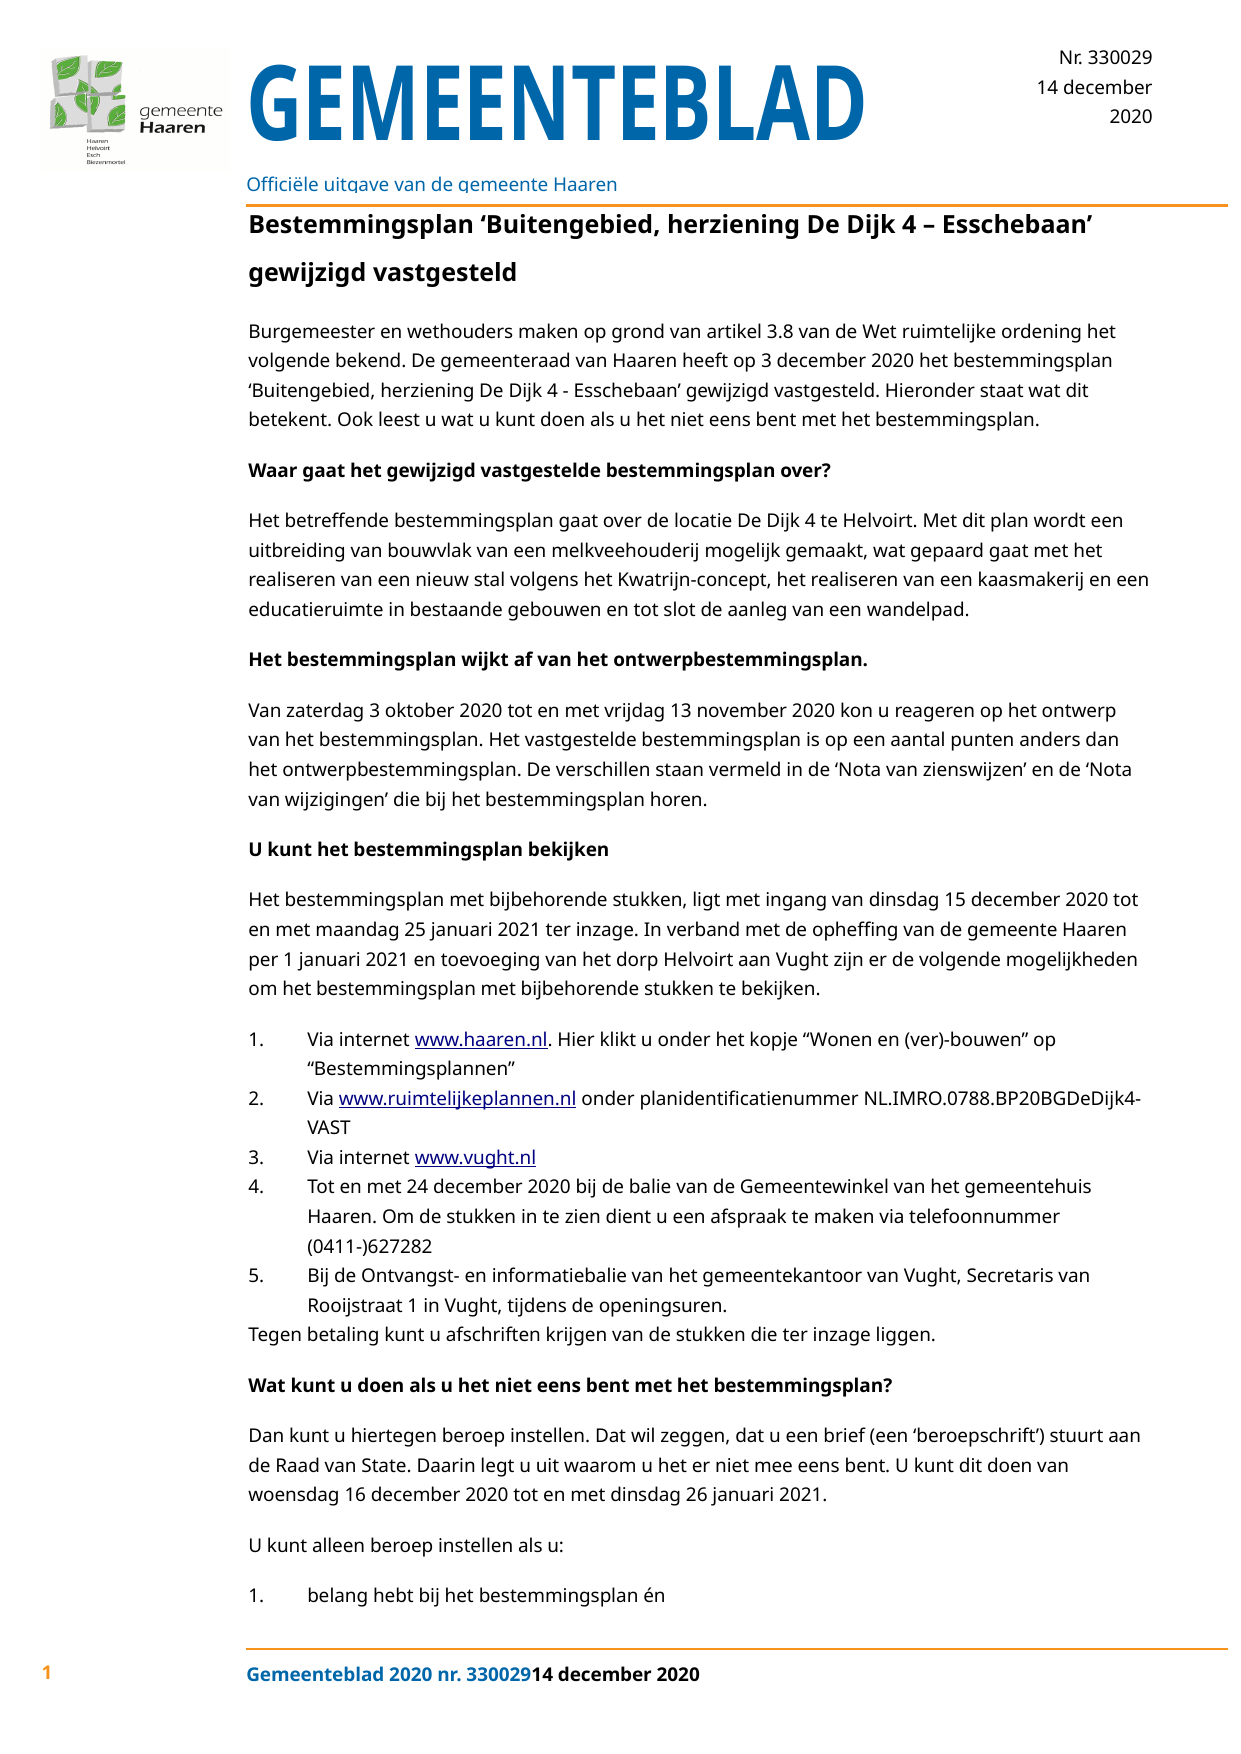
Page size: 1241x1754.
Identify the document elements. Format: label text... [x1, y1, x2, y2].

text Waar gaat het gewijzigd vastgestelde bestemmingsplan over? [248, 457, 1152, 483]
text Wat kunt u doen als u het niet eens bent met het bestemmingsplan? [248, 1372, 1152, 1398]
list Via www.ruimtelijkeplannen.nl onder planidentificatienummer NL.IMRO.0788.BP20BGDeDijk4-VAST [248, 1085, 1152, 1140]
text Het bestemmingsplan met bijbehorende stukken, ligt met ingang van dinsdag 15 december 2020 tot en met maandag 25 januari 2021 ter inzage. In verband met de opheffing van de gemeente Haaren per 1 januari 2021 en toevoeging van het dorp Helvoirt aan Vught zijn er de volgende mogelijkheden om het bestemmingsplan met bijbehorende stukken te bekijken. [248, 887, 1152, 1001]
text U kunt het bestemmingsplan bekijken [248, 836, 1152, 862]
text Burgemeester en wethouders maken op grond van artikel 3.8 van de Wet ruimtelijke ordening het volgende bekend. De gemeenteraad van Haaren heeft op 3 december 2020 het bestemmingsplan ‘Buitengebied, herziening De Dijk 4 - Esschebaan’ gewijzigd vastgesteld. Hieronder staat wat dit betekent. Ook leest u wat u kunt doen als u het niet eens bent met het bestemmingsplan. [248, 318, 1152, 432]
picture [41, 47, 231, 172]
text Tegen betaling kunt u afschriften krijgen van de stukken die ter inzage liggen. [248, 1322, 1152, 1347]
list Bij de Ontvangst- en informatiebalie van het gemeentekantoor van Vught, Secretaris van Rooijstraat 1 in Vught, tijdens de openingsuren. [248, 1262, 1152, 1318]
list Tot en met 24 december 2020 bij de balie van de Gemeentewinkel van het gemeentehuis Haaren. Om de stukken in te zien dient u een afspraak te maken via telefoonnummer (0411-)627282 [248, 1174, 1152, 1259]
list Via internet www.vught.nl [248, 1144, 1152, 1170]
text Van zaterdag 3 oktober 2020 tot en met vrijdag 13 november 2020 kon u reageren op het ontwerp van het bestemmingsplan. Het vastgestelde bestemmingsplan is op een aantal punten anders dan het ontwerpbestemmingsplan. De verschillen staan vermeld in de ‘Nota van zienswijzen’ en de ‘Nota van wijzigingen’ die bij het bestemmingsplan horen. [248, 697, 1152, 812]
text Bestemmingsplan ‘Buitengebied, herziening De Dijk 4 – Esschebaan’ gewijzigd vastgesteld [248, 207, 1152, 288]
list belang hebt bij het bestemmingsplan én [248, 1582, 1152, 1608]
text Het betreffende bestemmingsplan gaat over de locatie De Dijk 4 te Helvoirt. Met dit plan wordt een uitbreiding van bouwvlak van een melkveehouderij mogelijk gemaakt, wat gepaard gaat met het realiseren van een nieuw stal volgens het Kwatrijn-concept, het realiseren van een kaasmakerij en een educatieruimte in bestaande gebouwen en tot slot de aanleg van een wandelpad. [248, 507, 1152, 622]
text Dan kunt u hiertegen beroep instellen. Dat wil zeggen, dat u een brief (een ‘beroepschrift’) stuurt aan de Raad van State. Daarin legt u uit waarom u het er niet mee eens bent. U kunt dit doen van woensdag 16 december 2020 tot en met dinsdag 26 januari 2021. [248, 1422, 1152, 1507]
text U kunt alleen beroep instellen als u: [248, 1532, 1152, 1558]
list Via internet www.haaren.nl. Hier klikt u onder het kopje “Wonen en (ver)-bouwen” op “Bestemmingsplannen” [248, 1026, 1152, 1081]
text Het bestemmingsplan wijkt af van het ontwerpbestemmingsplan. [248, 647, 1152, 672]
